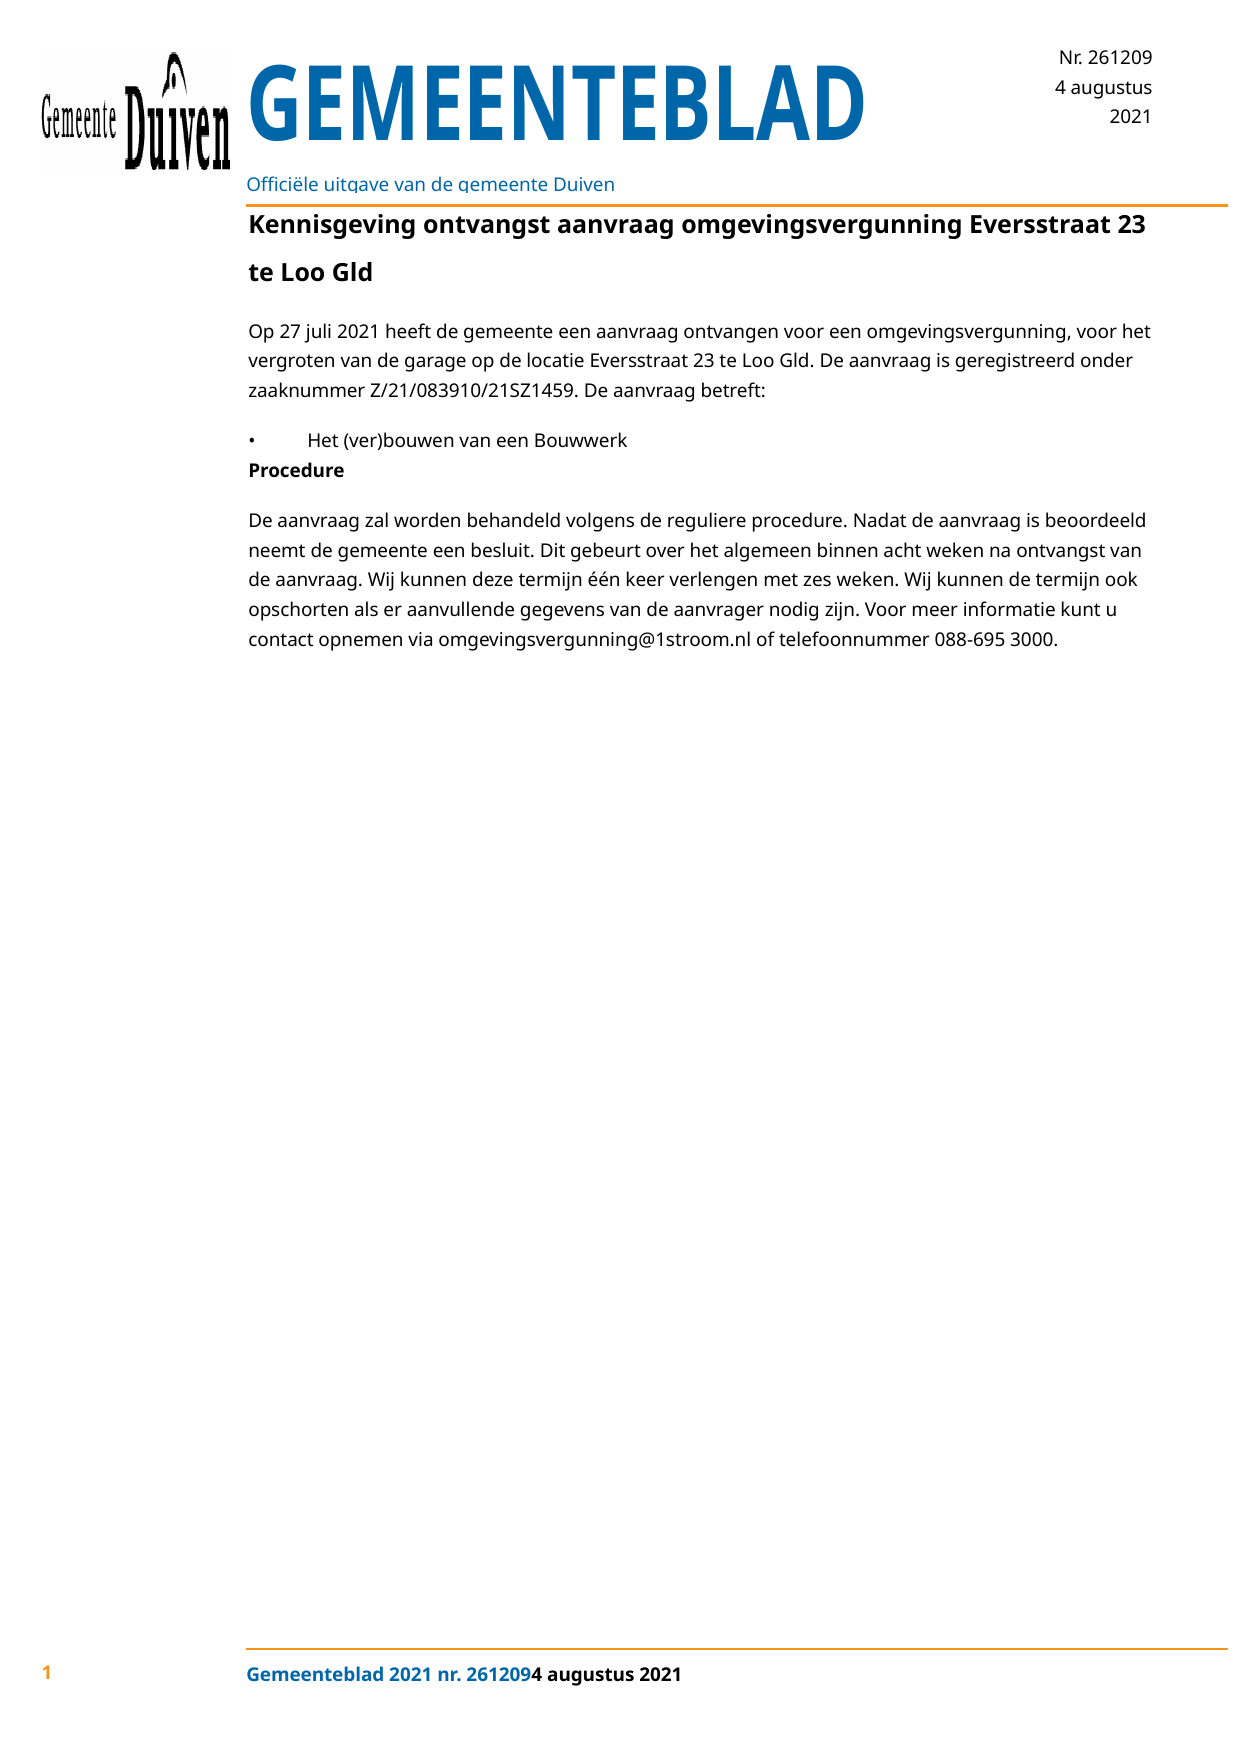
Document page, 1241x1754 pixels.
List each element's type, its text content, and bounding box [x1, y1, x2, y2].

text Procedure [248, 457, 1152, 483]
text Op 27 juli 2021 heeft de gemeente een aanvraag ontvangen voor een omgevingsvergunning, voor het vergroten van de garage op de locatie Eversstraat 23 te Loo Gld. De aanvraag is geregistreerd onder zaaknummer Z/21/083910/21SZ1459. De aanvraag betreft: [248, 318, 1152, 403]
text De aanvraag zal worden behandeld volgens de reguliere procedure. Nadat de aanvraag is beoordeeld neemt de gemeente een besluit. Dit gebeurt over het algemeen binnen acht weken na ontvangst van de aanvraag. Wij kunnen deze termijn één keer verlengen met zes weken. Wij kunnen de termijn ook opschorten als er aanvullende gegevens van de aanvrager nodig zijn. Voor meer informatie kunt u contact opnemen via omgevingsvergunning@1stroom.nl of telefoonnummer 088-695 3000. [248, 507, 1152, 652]
list Het (ver)bouwen van een Bouwwerk [248, 427, 1152, 453]
picture [41, 47, 231, 172]
text Kennisgeving ontvangst aanvraag omgevingsvergunning Eversstraat 23 te Loo Gld [248, 207, 1152, 288]
